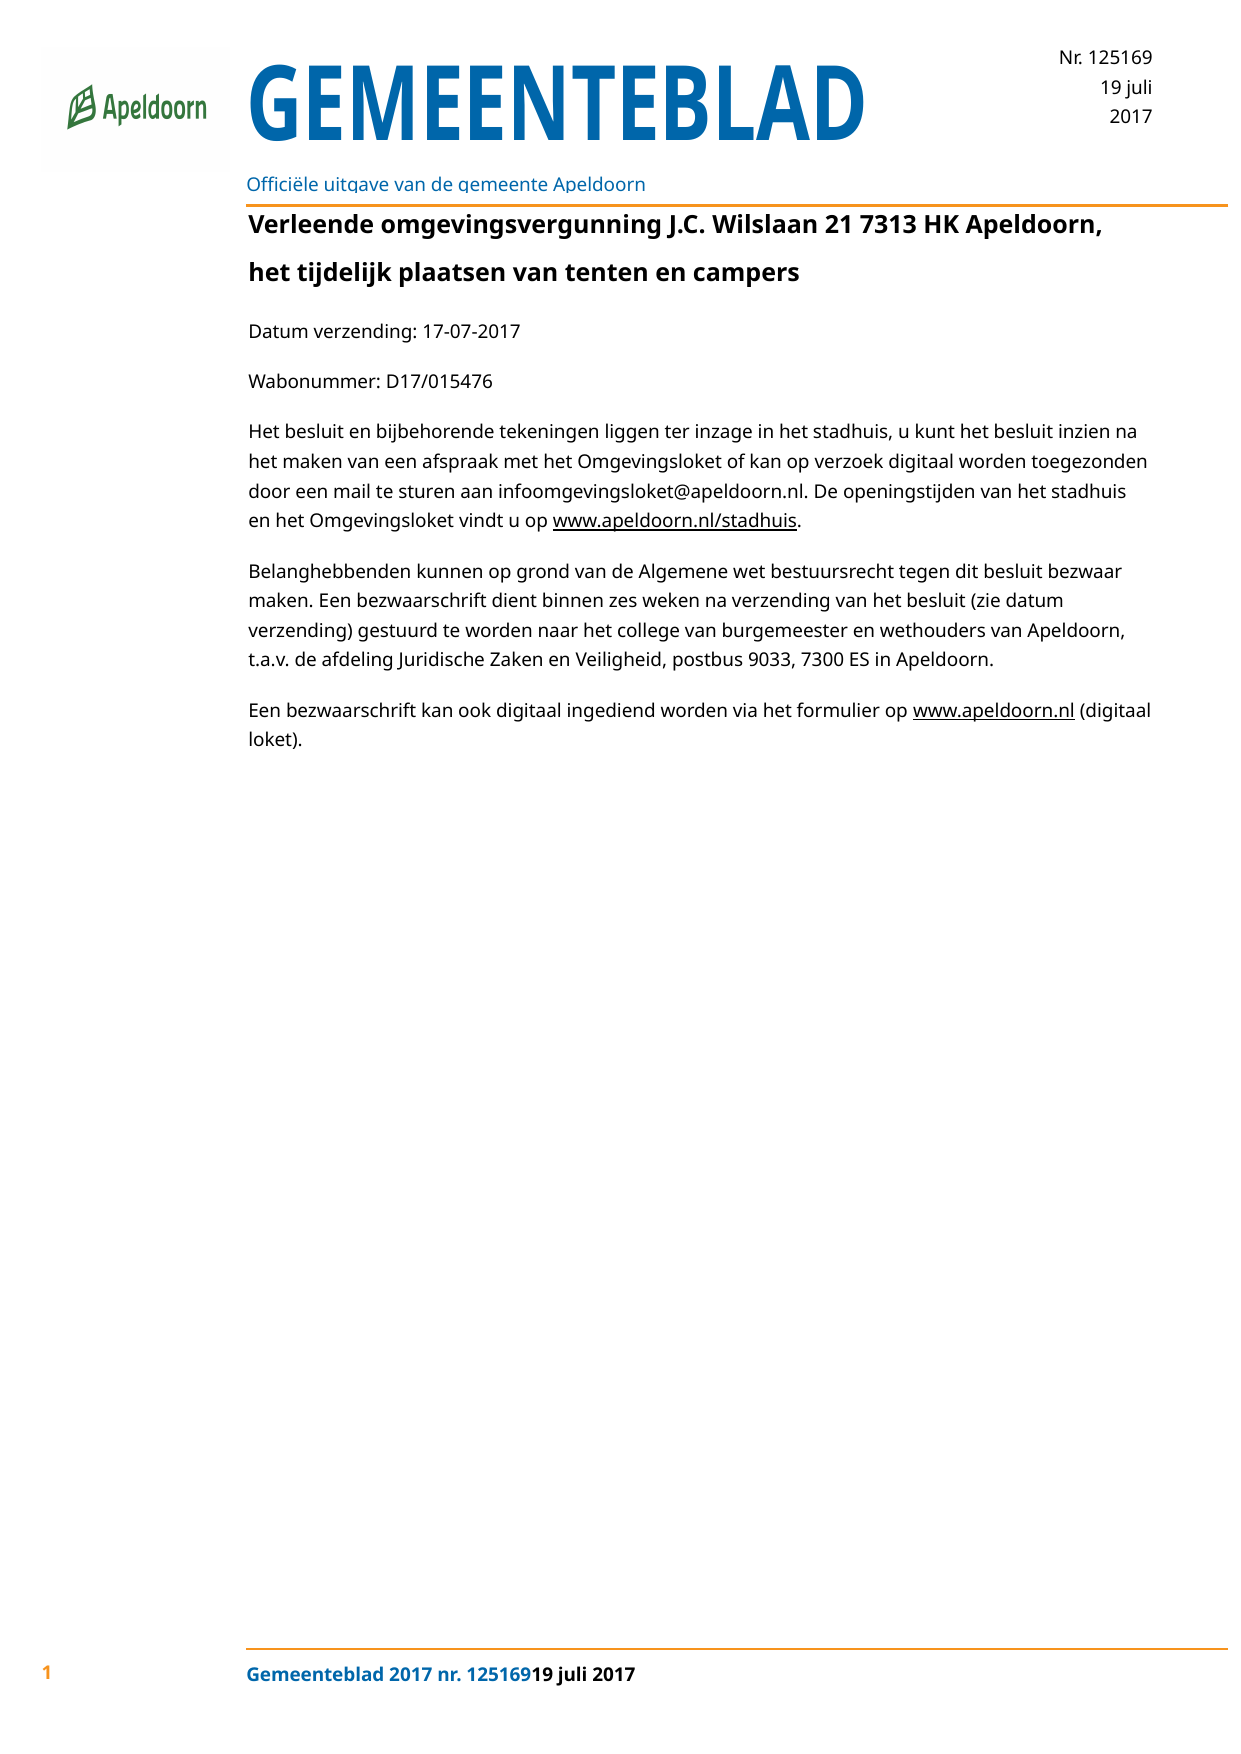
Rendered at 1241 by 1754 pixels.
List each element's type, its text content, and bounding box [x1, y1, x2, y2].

text Het besluit en bijbehorende tekeningen liggen ter inzage in het stadhuis, u kunt het besluit inzien na het maken van een afspraak met het Omgevingsloket of kan op verzoek digitaal worden toegezonden door een mail te sturen aan infoomgevingsloket@apeldoorn.nl. De openingstijden van het stadhuis en het Omgevingsloket vindt u op www.apeldoorn.nl/stadhuis. [248, 419, 1152, 533]
text Belanghebbenden kunnen op grond van de Algemene wet bestuursrecht tegen dit besluit bezwaar maken. Een bezwaarschrift dient binnen zes weken na verzending van het besluit (zie datum verzending) gestuurd te worden naar het college van burgemeester en wethouders van Apeldoorn, t.a.v. de afdeling Juridische Zaken en Veiligheid, postbus 9033, 7300 ES in Apeldoorn. [248, 558, 1152, 672]
picture [41, 47, 231, 172]
text Verleende omgevingsvergunning J.C. Wilslaan 21 7313 HK Apeldoorn, het tijdelijk plaatsen van tenten en campers [248, 207, 1152, 288]
text Een bezwaarschrift kan ook digitaal ingediend worden via het formulier op www.apeldoorn.nl (digitaal loket). [248, 697, 1152, 752]
text Wabonummer: D17/015476 [248, 368, 1152, 394]
text Datum verzending: 17-07-2017 [248, 318, 1152, 344]
